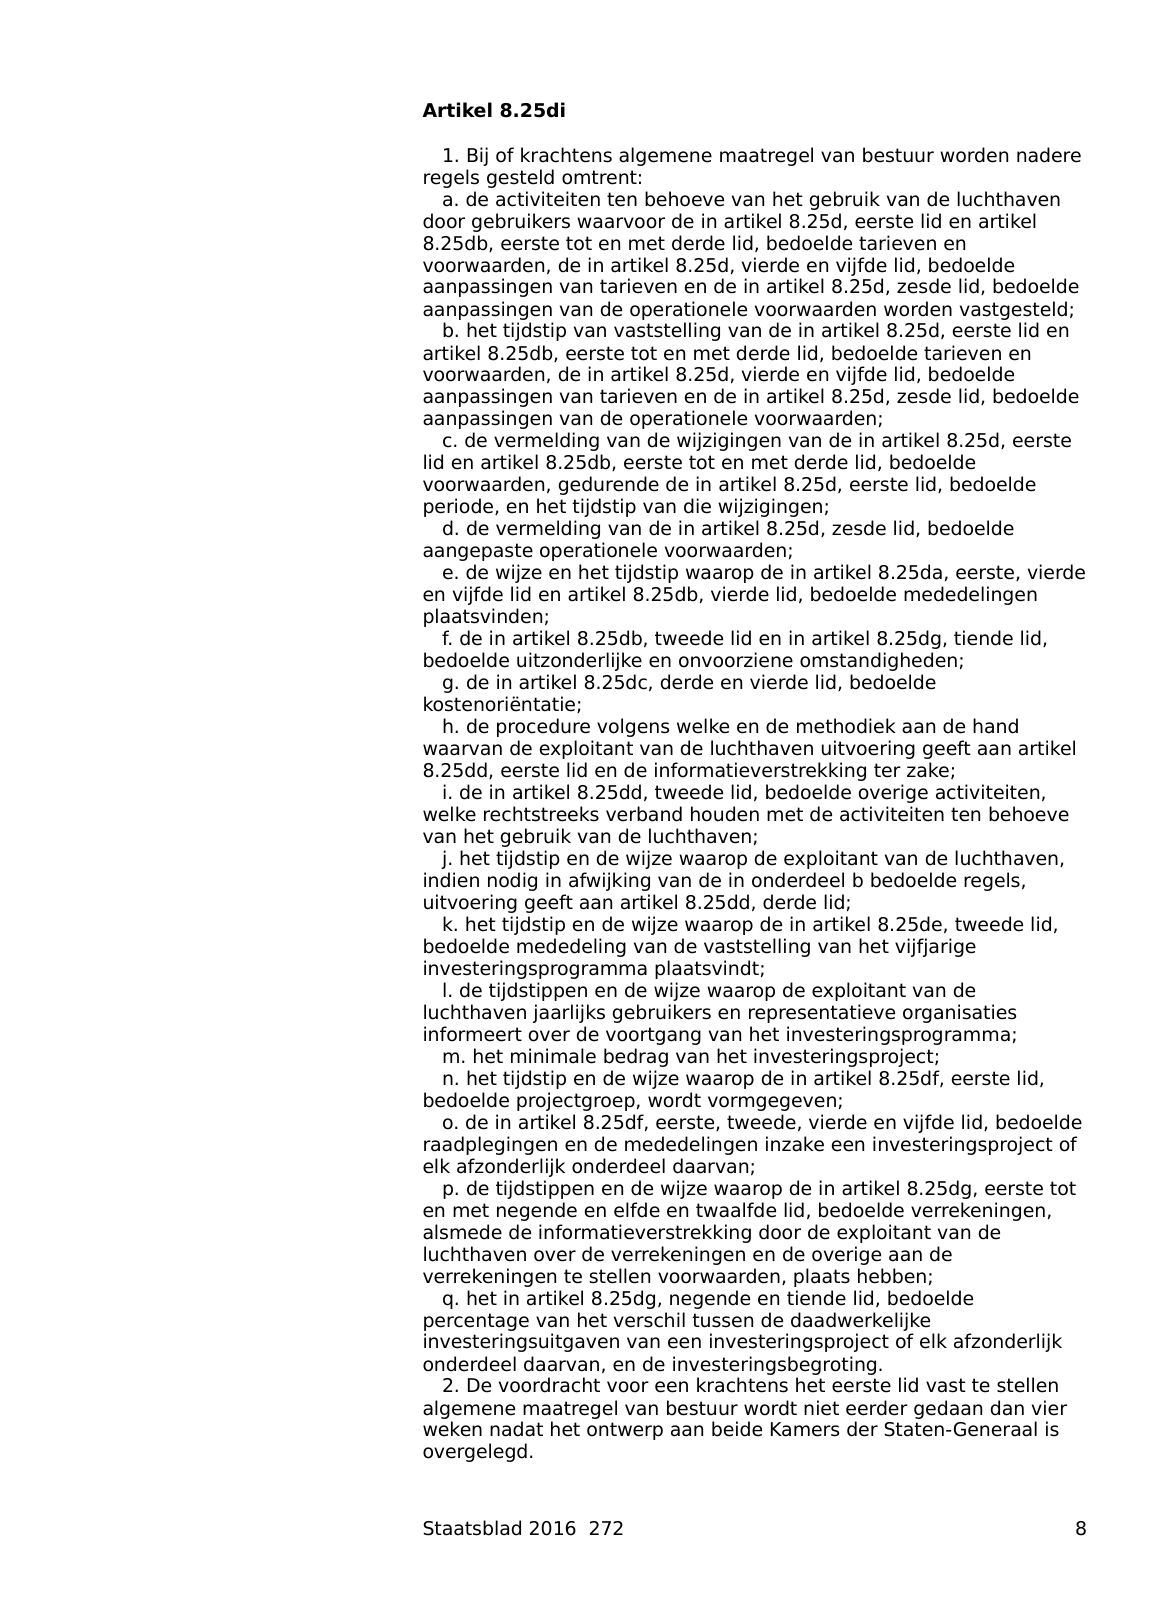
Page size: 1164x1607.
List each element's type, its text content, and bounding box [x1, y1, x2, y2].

text p. de tijdstippen en de wijze waarop de in artikel 8.25dg, eerste tot en met negende en elfde en twaalfde lid, bedoelde verrekeningen, alsmede de informatieverstrekking door de exploitant van de luchthaven over de verrekeningen en de overige aan de verrekeningen te stellen voorwaarden, plaats hebben; [422, 1178, 1087, 1287]
text i. de in artikel 8.25dd, tweede lid, bedoelde overige activiteiten, welke rechtstreeks verband houden met de activiteiten ten behoeve van het gebruik van de luchthaven; [422, 782, 1087, 848]
text f. de in artikel 8.25db, tweede lid en in artikel 8.25dg, tiende lid, bedoelde uitzonderlijke en onvoorziene omstandigheden; [422, 628, 1087, 672]
text j. het tijdstip en de wijze waarop de exploitant van de luchthaven, indien nodig in afwijking van de in onderdeel b bedoelde regels, uitvoering geeft aan artikel 8.25dd, derde lid; [422, 848, 1087, 914]
text d. de vermelding van de in artikel 8.25d, zesde lid, bedoelde aangepaste operationele voorwaarden; [422, 518, 1087, 562]
text 2. De voordracht voor een krachtens het eerste lid vast te stellen algemene maatregel van bestuur wordt niet eerder gedaan dan vier weken nadat het ontwerp aan beide Kamers der Staten-Generaal is overgelegd. [422, 1375, 1087, 1463]
subtitle Artikel 8.25di [422, 100, 1087, 122]
text n. het tijdstip en de wijze waarop de in artikel 8.25df, eerste lid, bedoelde projectgroep, wordt vormgegeven; [422, 1068, 1087, 1112]
text a. de activiteiten ten behoeve van het gebruik van de luchthaven door gebruikers waarvoor de in artikel 8.25d, eerste lid en artikel 8.25db, eerste tot en met derde lid, bedoelde tarieven en voorwaarden, de in artikel 8.25d, vierde en vijfde lid, bedoelde aanpassingen van tarieven en de in artikel 8.25d, zesde lid, bedoelde aanpassingen van de operationele voorwaarden worden vastgesteld; [422, 188, 1087, 320]
text h. de procedure volgens welke en de methodiek aan de hand waarvan de exploitant van de luchthaven uitvoering geeft aan artikel 8.25dd, eerste lid en de informatieverstrekking ter zake; [422, 716, 1087, 782]
text c. de vermelding van de wijzigingen van de in artikel 8.25d, eerste lid en artikel 8.25db, eerste tot en met derde lid, bedoelde voorwaarden, gedurende de in artikel 8.25d, eerste lid, bedoelde periode, en het tijdstip van die wijzigingen; [422, 430, 1087, 518]
text e. de wijze en het tijdstip waarop de in artikel 8.25da, eerste, vierde en vijfde lid en artikel 8.25db, vierde lid, bedoelde mededelingen plaatsvinden; [422, 562, 1087, 628]
text o. de in artikel 8.25df, eerste, tweede, vierde en vijfde lid, bedoelde raadplegingen en de mededelingen inzake een investeringsproject of elk afzonderlijk onderdeel daarvan; [422, 1112, 1087, 1178]
text b. het tijdstip van vaststelling van de in artikel 8.25d, eerste lid en artikel 8.25db, eerste tot en met derde lid, bedoelde tarieven en voorwaarden, de in artikel 8.25d, vierde en vijfde lid, bedoelde aanpassingen van tarieven en de in artikel 8.25d, zesde lid, bedoelde aanpassingen van de operationele voorwaarden; [422, 320, 1087, 430]
text m. het minimale bedrag van het investeringsproject; [422, 1046, 1087, 1068]
text q. het in artikel 8.25dg, negende en tiende lid, bedoelde percentage van het verschil tussen de daadwerkelijke investeringsuitgaven van een investeringsproject of elk afzonderlijk onderdeel daarvan, en de investeringsbegroting. [422, 1287, 1087, 1375]
text 1. Bij of krachtens algemene maatregel van bestuur worden nadere regels gesteld omtrent: [422, 144, 1087, 188]
text k. het tijdstip en de wijze waarop de in artikel 8.25de, tweede lid, bedoelde mededeling van de vaststelling van het vijfjarige investeringsprogramma plaatsvindt; [422, 914, 1087, 980]
text l. de tijdstippen en de wijze waarop de exploitant van de luchthaven jaarlijks gebruikers en representatieve organisaties informeert over de voortgang van het investeringsprogramma; [422, 980, 1087, 1046]
text g. de in artikel 8.25dc, derde en vierde lid, bedoelde kostenoriëntatie; [422, 672, 1087, 716]
